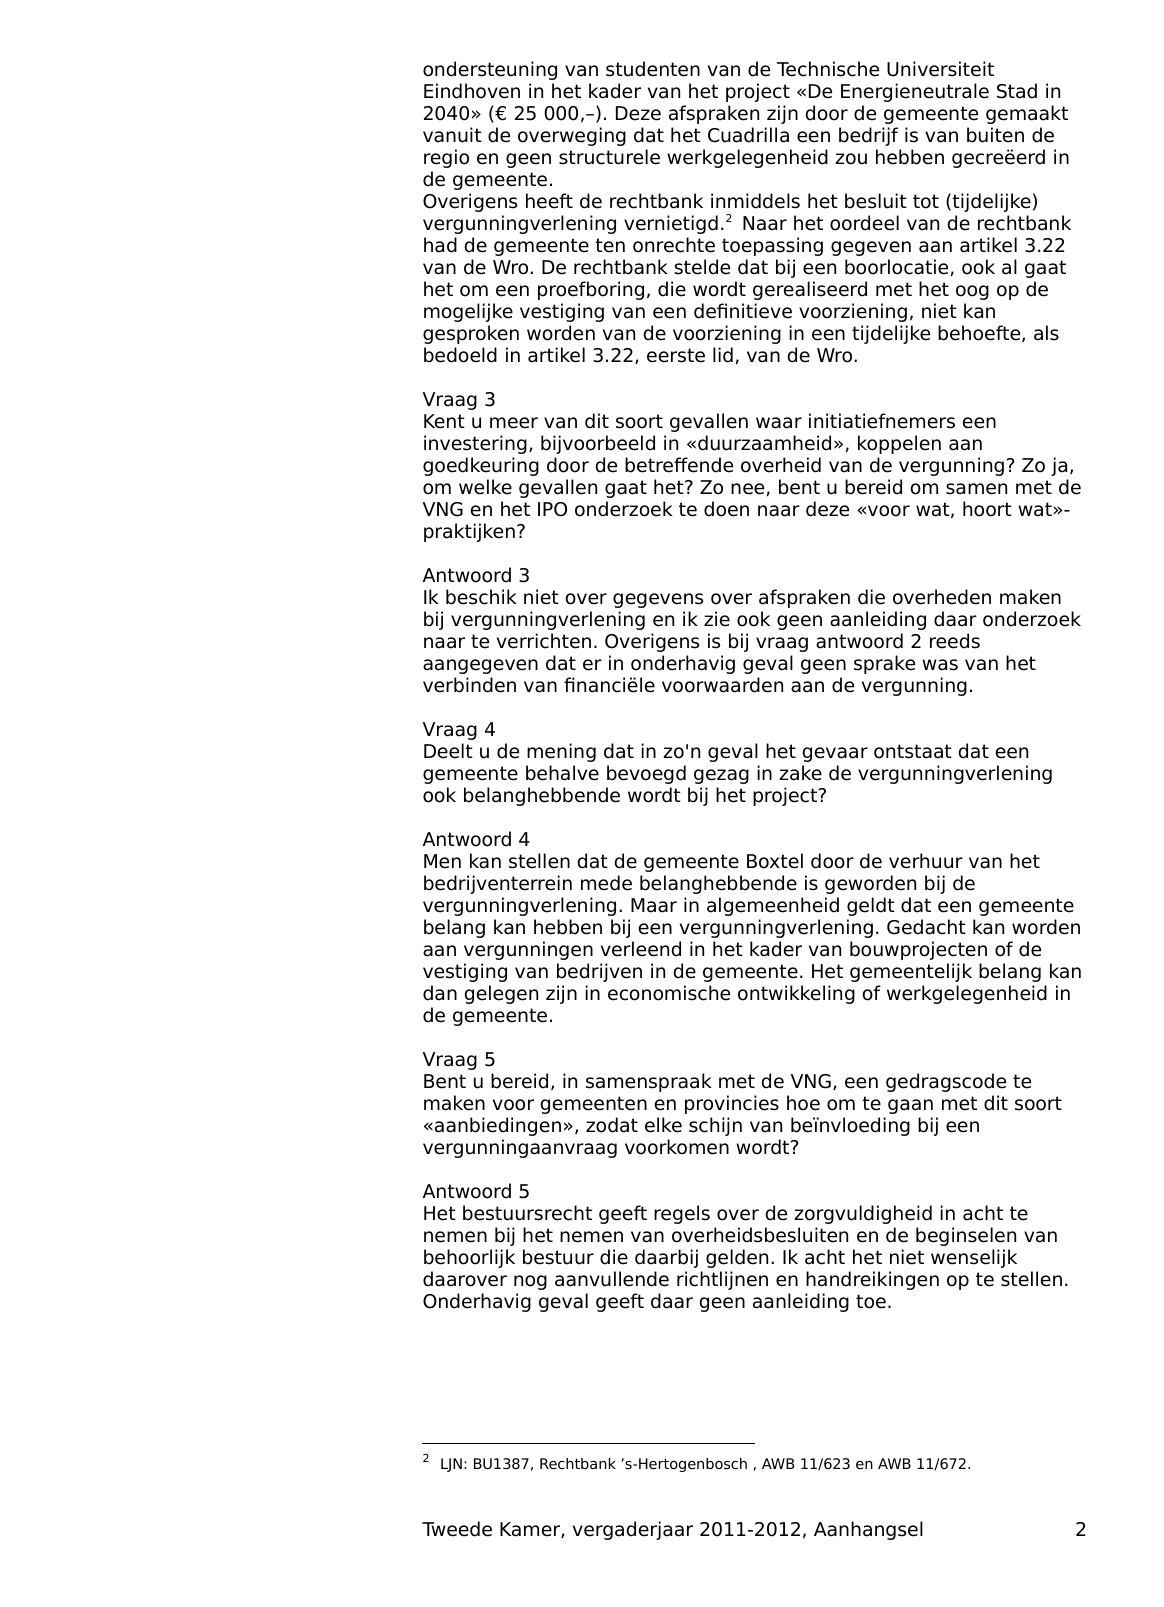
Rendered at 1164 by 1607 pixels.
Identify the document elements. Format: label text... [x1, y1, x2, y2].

text Kent u meer van dit soort gevallen waar initiatiefnemers een investering, bijvoorbeeld in «duurzaamheid», koppelen aan goedkeuring door de betreffende overheid van de vergunning? Zo ja, om welke gevallen gaat het? Zo nee, bent u bereid om samen met de VNG en het IPO onderzoek te doen naar deze «voor wat, hoort wat»-praktijken? [422, 411, 1087, 543]
text ondersteuning van studenten van de Technische Universiteit Eindhoven in het kader van het project «De Energieneutrale Stad in 2040» (€ 25 000,–). Deze afspraken zijn door de gemeente gemaakt vanuit de overweging dat het Cuadrilla een bedrijf is van buiten de regio en geen structurele werkgelegenheid zou hebben gecreëerd in de gemeente. [422, 59, 1087, 191]
text Deelt u de mening dat in zo'n geval het gevaar ontstaat dat een gemeente behalve bevoegd gezag in zake de vergunningverlening ook belanghebbende wordt bij het project? [422, 741, 1087, 807]
text Vraag 5 [422, 1049, 1087, 1071]
text Vraag 4 [422, 719, 1087, 741]
text Bent u bereid, in samenspraak met de VNG, een gedragscode te maken voor gemeenten en provincies hoe om te gaan met dit soort «aanbiedingen», zodat elke schijn van beïnvloeding bij een vergunningaanvraag voorkomen wordt? [422, 1071, 1087, 1159]
text Overigens heeft de rechtbank inmiddels het besluit tot (tijdelijke) vergunningverlening vernietigd. Naar het oordeel van de rechtbank had de gemeente ten onrechte toepassing gegeven aan artikel 3.22 van de Wro. De rechtbank stelde dat bij een boorlocatie, ook al gaat het om een proefboring, die wordt gerealiseerd met het oog op de mogelijke vestiging van een definitieve voorziening, niet kan gesproken worden van de voorziening in een tijdelijke behoefte, als bedoeld in artikel 3.22, eerste lid, van de Wro. [422, 191, 1087, 367]
text LJN: BU1387, Rechtbank ’s-Hertogenbosch , AWB 11/623 en AWB 11/672. [422, 1452, 1087, 1474]
text Antwoord 3 [422, 565, 1087, 587]
text Het bestuursrecht geeft regels over de zorgvuldigheid in acht te nemen bij het nemen van overheidsbesluiten en de beginselen van behoorlijk bestuur die daarbij gelden. Ik acht het niet wenselijk daarover nog aanvullende richtlijnen en handreikingen op te stellen. Onderhavig geval geeft daar geen aanleiding toe. [422, 1203, 1087, 1313]
text Men kan stellen dat de gemeente Boxtel door de verhuur van het bedrijventerrein mede belanghebbende is geworden bij de vergunningverlening. Maar in algemeenheid geldt dat een gemeente belang kan hebben bij een vergunningverlening. Gedacht kan worden aan vergunningen verleend in het kader van bouwprojecten of de vestiging van bedrijven in de gemeente. Het gemeentelijk belang kan dan gelegen zijn in economische ontwikkeling of werkgelegenheid in de gemeente. [422, 851, 1087, 1027]
text Vraag 3 [422, 389, 1087, 411]
text Antwoord 4 [422, 829, 1087, 851]
text Antwoord 5 [422, 1181, 1087, 1203]
text Ik beschik niet over gegevens over afspraken die overheden maken bij vergunningverlening en ik zie ook geen aanleiding daar onderzoek naar te verrichten. Overigens is bij vraag antwoord 2 reeds aangegeven dat er in onderhavig geval geen sprake was van het verbinden van financiële voorwaarden aan de vergunning. [422, 587, 1087, 697]
